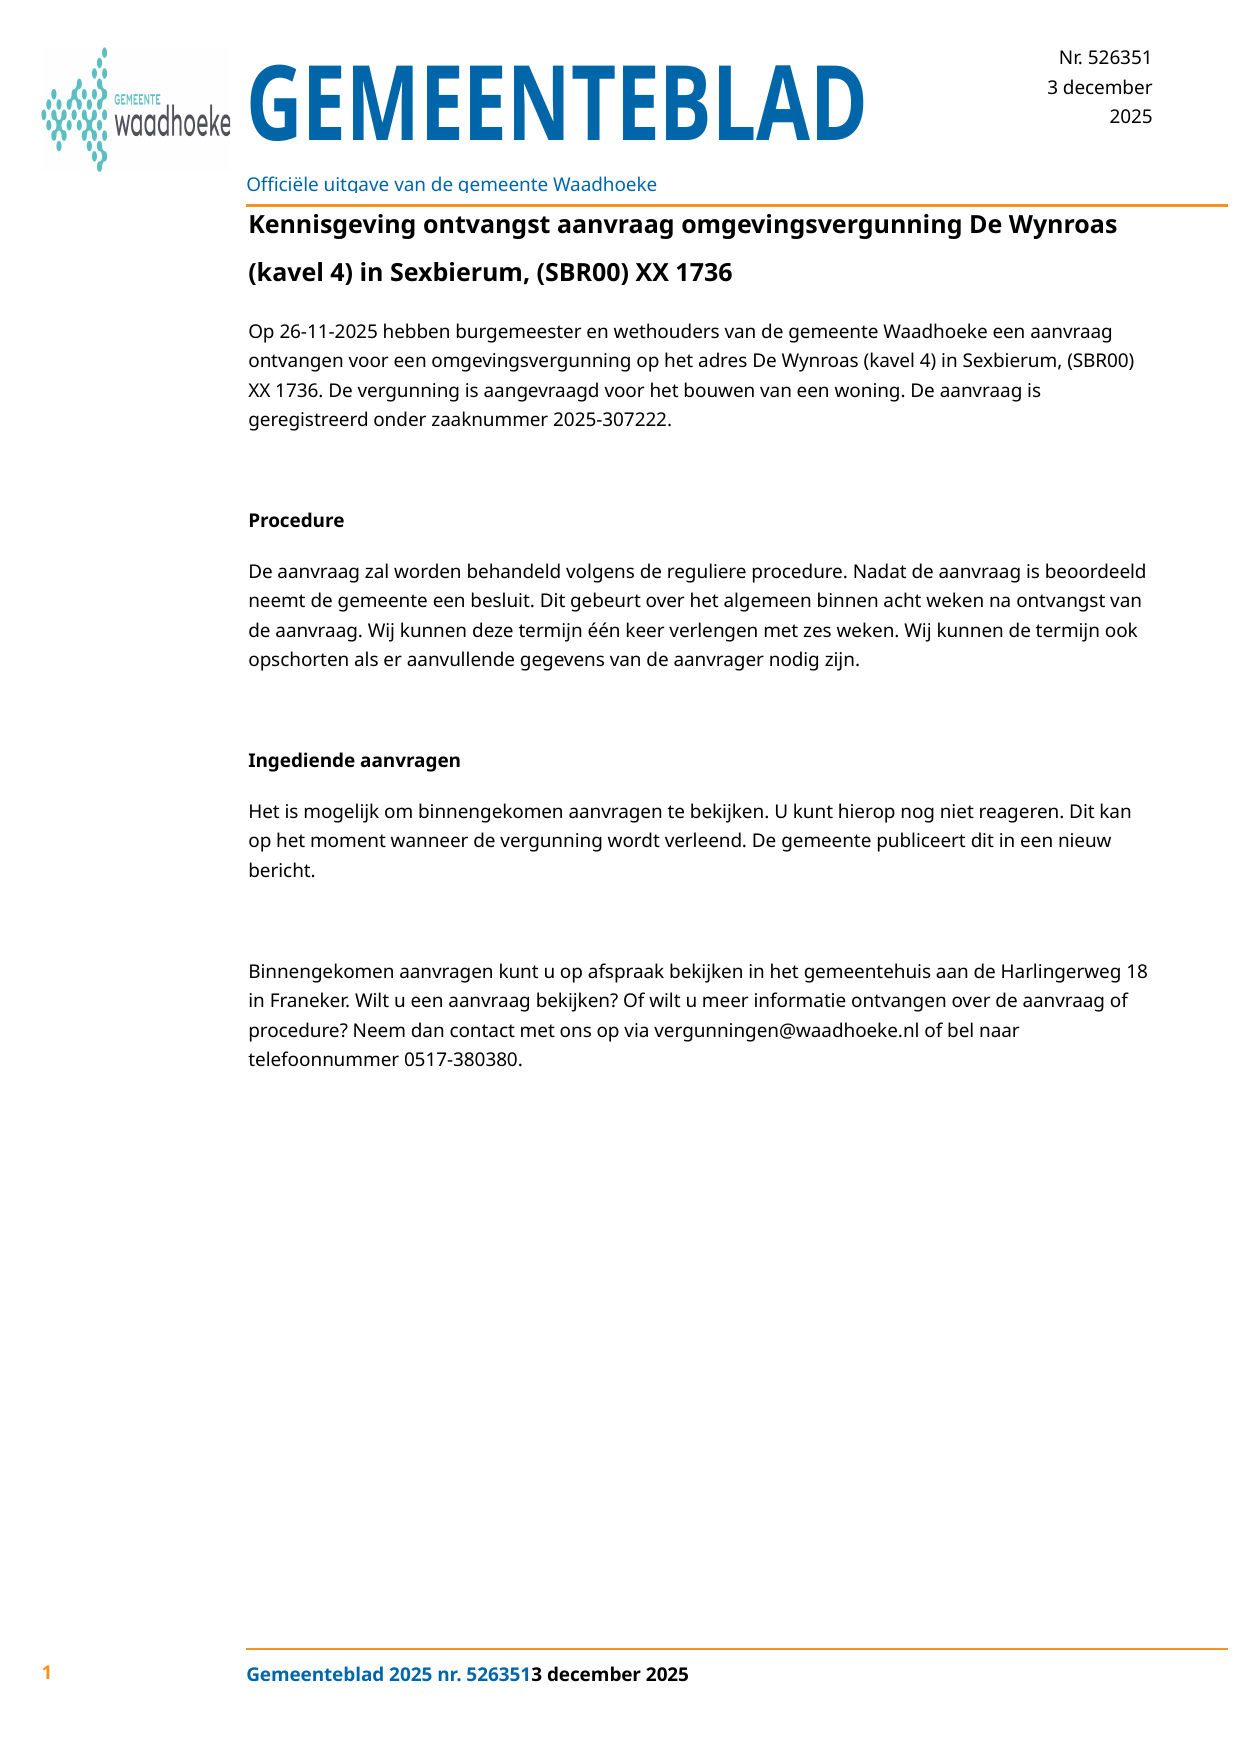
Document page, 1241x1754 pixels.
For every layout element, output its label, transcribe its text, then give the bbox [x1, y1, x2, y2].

text Ingediende aanvragen [248, 747, 1152, 773]
text De aanvraag zal worden behandeld volgens de reguliere procedure. Nadat de aanvraag is beoordeeld neemt de gemeente een besluit. Dit gebeurt over het algemeen binnen acht weken na ontvangst van de aanvraag. Wij kunnen deze termijn één keer verlengen met zes weken. Wij kunnen de termijn ook opschorten als er aanvullende gegevens van de aanvrager nodig zijn. [248, 558, 1152, 672]
text Kennisgeving ontvangst aanvraag omgevingsvergunning De Wynroas (kavel 4) in Sexbierum, (SBR00) XX 1736 [248, 207, 1152, 288]
text Het is mogelijk om binnengekomen aanvragen te bekijken. U kunt hierop nog niet reageren. Dit kan op het moment wanneer de vergunning wordt verleend. De gemeente publiceert dit in een nieuw bericht. [248, 798, 1152, 883]
text Procedure [248, 507, 1152, 533]
text Op 26-11-2025 hebben burgemeester en wethouders van de gemeente Waadhoeke een aanvraag ontvangen voor een omgevingsvergunning op het adres De Wynroas (kavel 4) in Sexbierum, (SBR00) XX 1736. De vergunning is aangevraagd voor het bouwen van een woning. De aanvraag is geregistreerd onder zaaknummer 2025-307222. [248, 318, 1152, 432]
text Binnengekomen aanvragen kunt u op afspraak bekijken in het gemeentehuis aan de Harlingerweg 18 in Franeker. Wilt u een aanvraag bekijken? Of wilt u meer informatie ontvangen over de aanvraag of procedure? Neem dan contact met ons op via vergunningen@waadhoeke.nl of bel naar telefoonnummer 0517-380380. [248, 958, 1152, 1072]
picture [41, 47, 231, 172]
